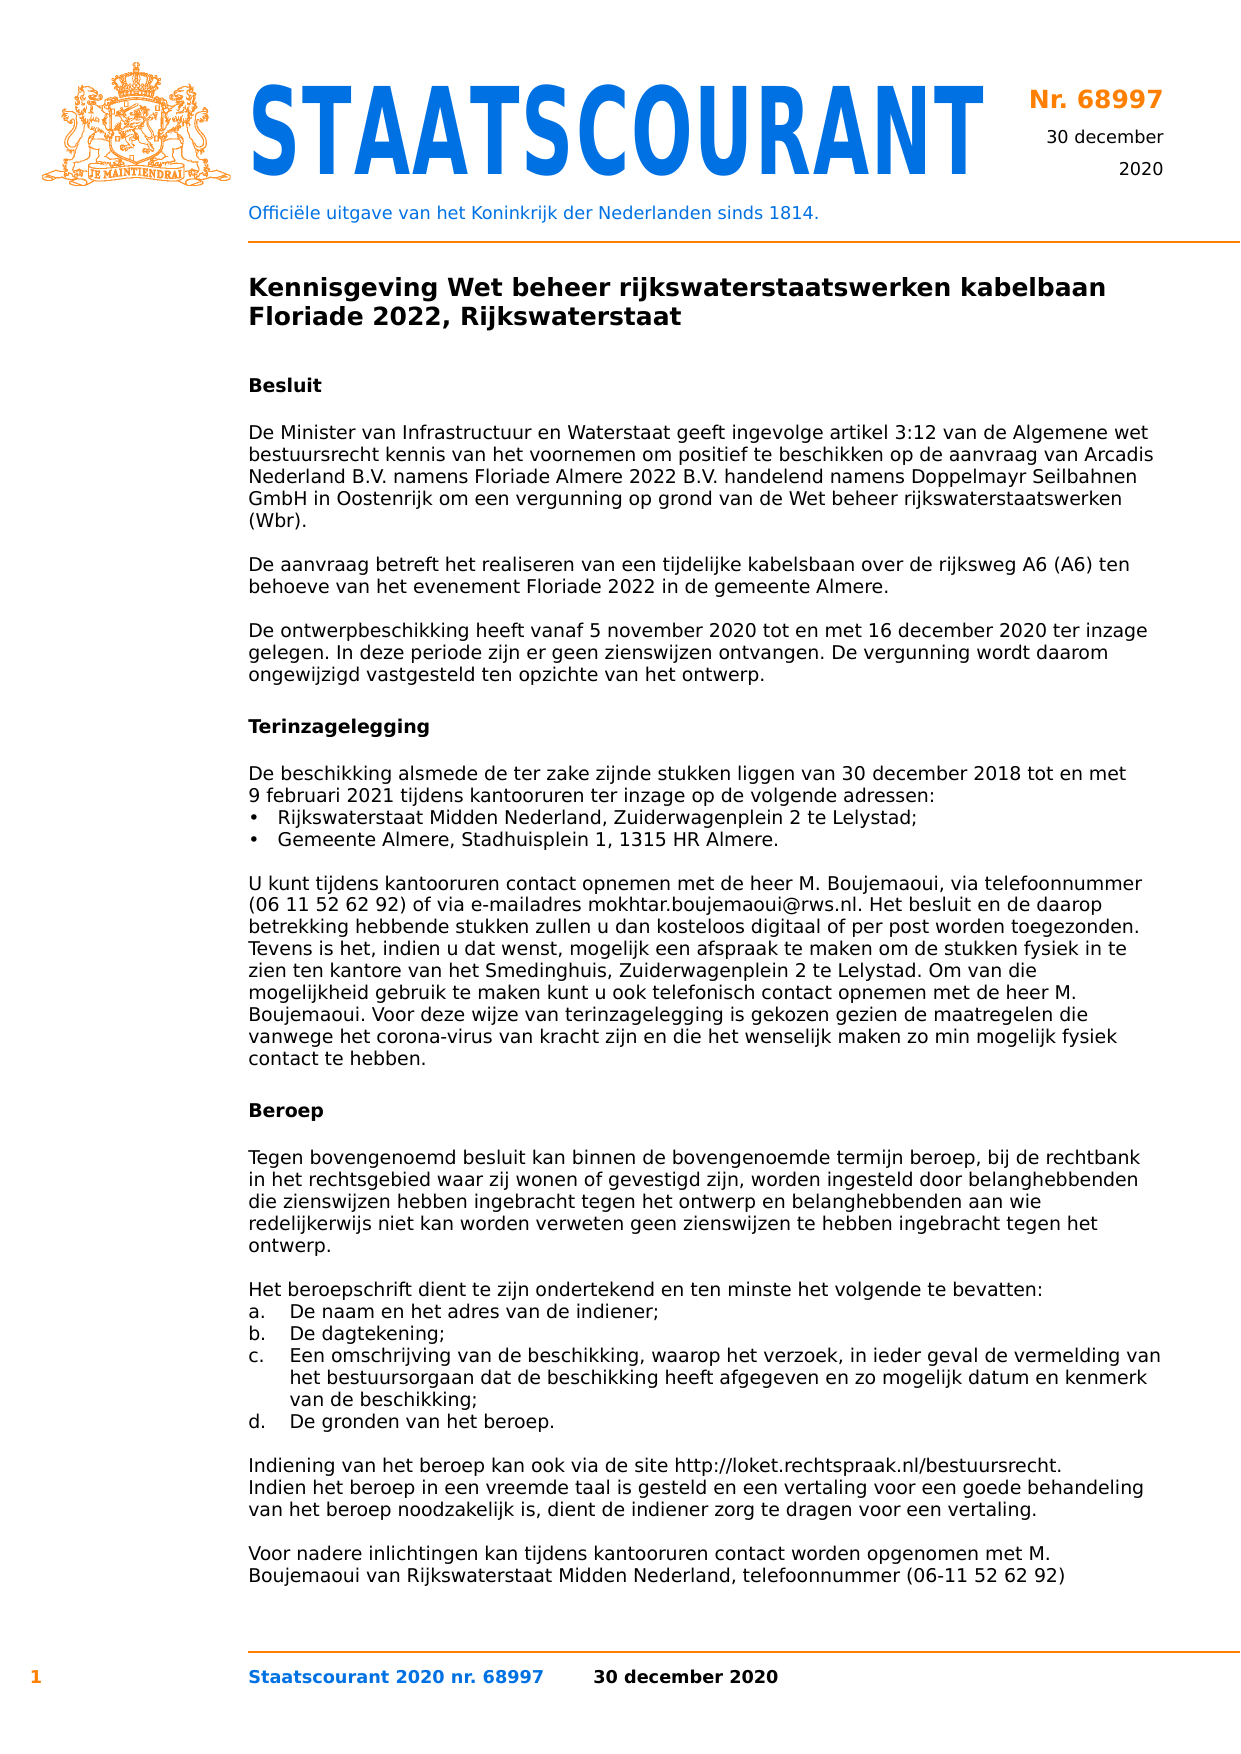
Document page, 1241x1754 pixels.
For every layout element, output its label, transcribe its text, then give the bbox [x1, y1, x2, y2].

table_header [25, 62, 248, 241]
subtitle Kennisgeving Wet beheer rijkswaterstaatswerken kabelbaan Floriade 2022, Rijkswaterstaat [248, 273, 1163, 331]
text d. De gronden van het beroep. [248, 1411, 1163, 1433]
table_cell Officiële uitgave van het Koninkrijk der Nederlanden sinds 1814. [248, 203, 1240, 241]
text Voor nadere inlichtingen kan tijdens kantooruren contact worden opgenomen met M. Boujemaoui van Rijkswaterstaat Midden Nederland, telefoonnummer (06-11 52 62 92) [248, 1542, 1163, 1586]
text Het beroepschrift dient te zijn ondertekend en ten minste het volgende te bevatten: [248, 1279, 1163, 1301]
subtitle Beroep [248, 1100, 1163, 1122]
table_cell 2020 [998, 153, 1240, 203]
subtitle Besluit [248, 375, 1163, 397]
text De Minister van Infrastructuur en Waterstaat geeft ingevolge artikel 3:12 van de Algemene wet bestuursrecht kennis van het voornemen om positief te beschikken op de aanvraag van Arcadis Nederland B.V. namens Floriade Almere 2022 B.V. handelend namens Doppelmayr Seilbahnen GmbH in Oostenrijk om een vergunning op grond van de Wet beheer rijkswaterstaatswerken (Wbr). [248, 422, 1163, 532]
text Indiening van het beroep kan ook via de site http://loket.rechtspraak.nl/bestuursrecht. [248, 1455, 1163, 1477]
picture [41, 62, 231, 186]
text De ontwerpbeschikking heeft vanaf 5 november 2020 tot en met 16 december 2020 ter inzage gelegen. In deze periode zijn er geen zienswijzen ontvangen. De vergunning wordt daarom ongewijzigd vastgesteld ten opzichte van het ontwerp. [248, 620, 1163, 686]
text • Gemeente Almere, Stadhuisplein 1, 1315 HR Almere. [248, 828, 1163, 851]
text De aanvraag betreft het realiseren van een tijdelijke kabelsbaan over de rijksweg A6 (A6) ten behoeve van het evenement Floriade 2022 in de gemeente Almere. [248, 554, 1163, 598]
text U kunt tijdens kantooruren contact opnemen met de heer M. Boujemaoui, via telefoonnummer (06 11 52 62 92) of via e-mailadres mokhtar.boujemaoui@rws.nl. Het besluit en de daarop betrekking hebbende stukken zullen u dan kosteloos digitaal of per post worden toegezonden. Tevens is het, indien u dat wenst, mogelijk een afspraak te maken om de stukken fysiek in te zien ten kantore van het Smedinghuis, Zuiderwagenplein 2 te Lelystad. Om van die mogelijkheid gebruik te maken kunt u ook telefonisch contact opnemen met de heer M. Boujemaoui. Voor deze wijze van terinzagelegging is gekozen gezien de maatregelen die vanwege het corona-virus van kracht zijn en die het wenselijk maken zo min mogelijk fysiek contact te hebben. [248, 872, 1163, 1070]
text c. Een omschrijving van de beschikking, waarop het verzoek, in ieder geval de vermelding van het bestuursorgaan dat de beschikking heeft afgegeven en zo mogelijk datum en kenmerk van de beschikking; [248, 1345, 1163, 1411]
table_header Nr. 68997 [998, 62, 1240, 121]
table_cell 30 december [998, 121, 1240, 153]
text a. De naam en het adres van de indiener; [248, 1301, 1163, 1323]
text Indien het beroep in een vreemde taal is gesteld en een vertaling voor een goede behandeling van het beroep noodzakelijk is, dient de indiener zorg te dragen voor een vertaling. [248, 1477, 1163, 1521]
text • Rijkswaterstaat Midden Nederland, Zuiderwagenplein 2 te Lelystad; [248, 807, 1163, 828]
text b. De dagtekening; [248, 1323, 1163, 1345]
text Tegen bovengenoemd besluit kan binnen de bovengenoemde termijn beroep, bij de rechtbank in het rechtsgebied waar zij wonen of gevestigd zijn, worden ingesteld door belanghebbenden die zienswijzen hebben ingebracht tegen het ontwerp en belanghebbenden aan wie redelijkerwijs niet kan worden verweten geen zienswijzen te hebben ingebracht tegen het ontwerp. [248, 1147, 1163, 1257]
text De beschikking alsmede de ter zake zijnde stukken liggen van 30 december 2018 tot en met 9 februari 2021 tijdens kantooruren ter inzage op de volgende adressen: [248, 763, 1163, 807]
table_header STAATSCOURANT [248, 62, 998, 203]
subtitle Terinzagelegging [248, 716, 1163, 738]
